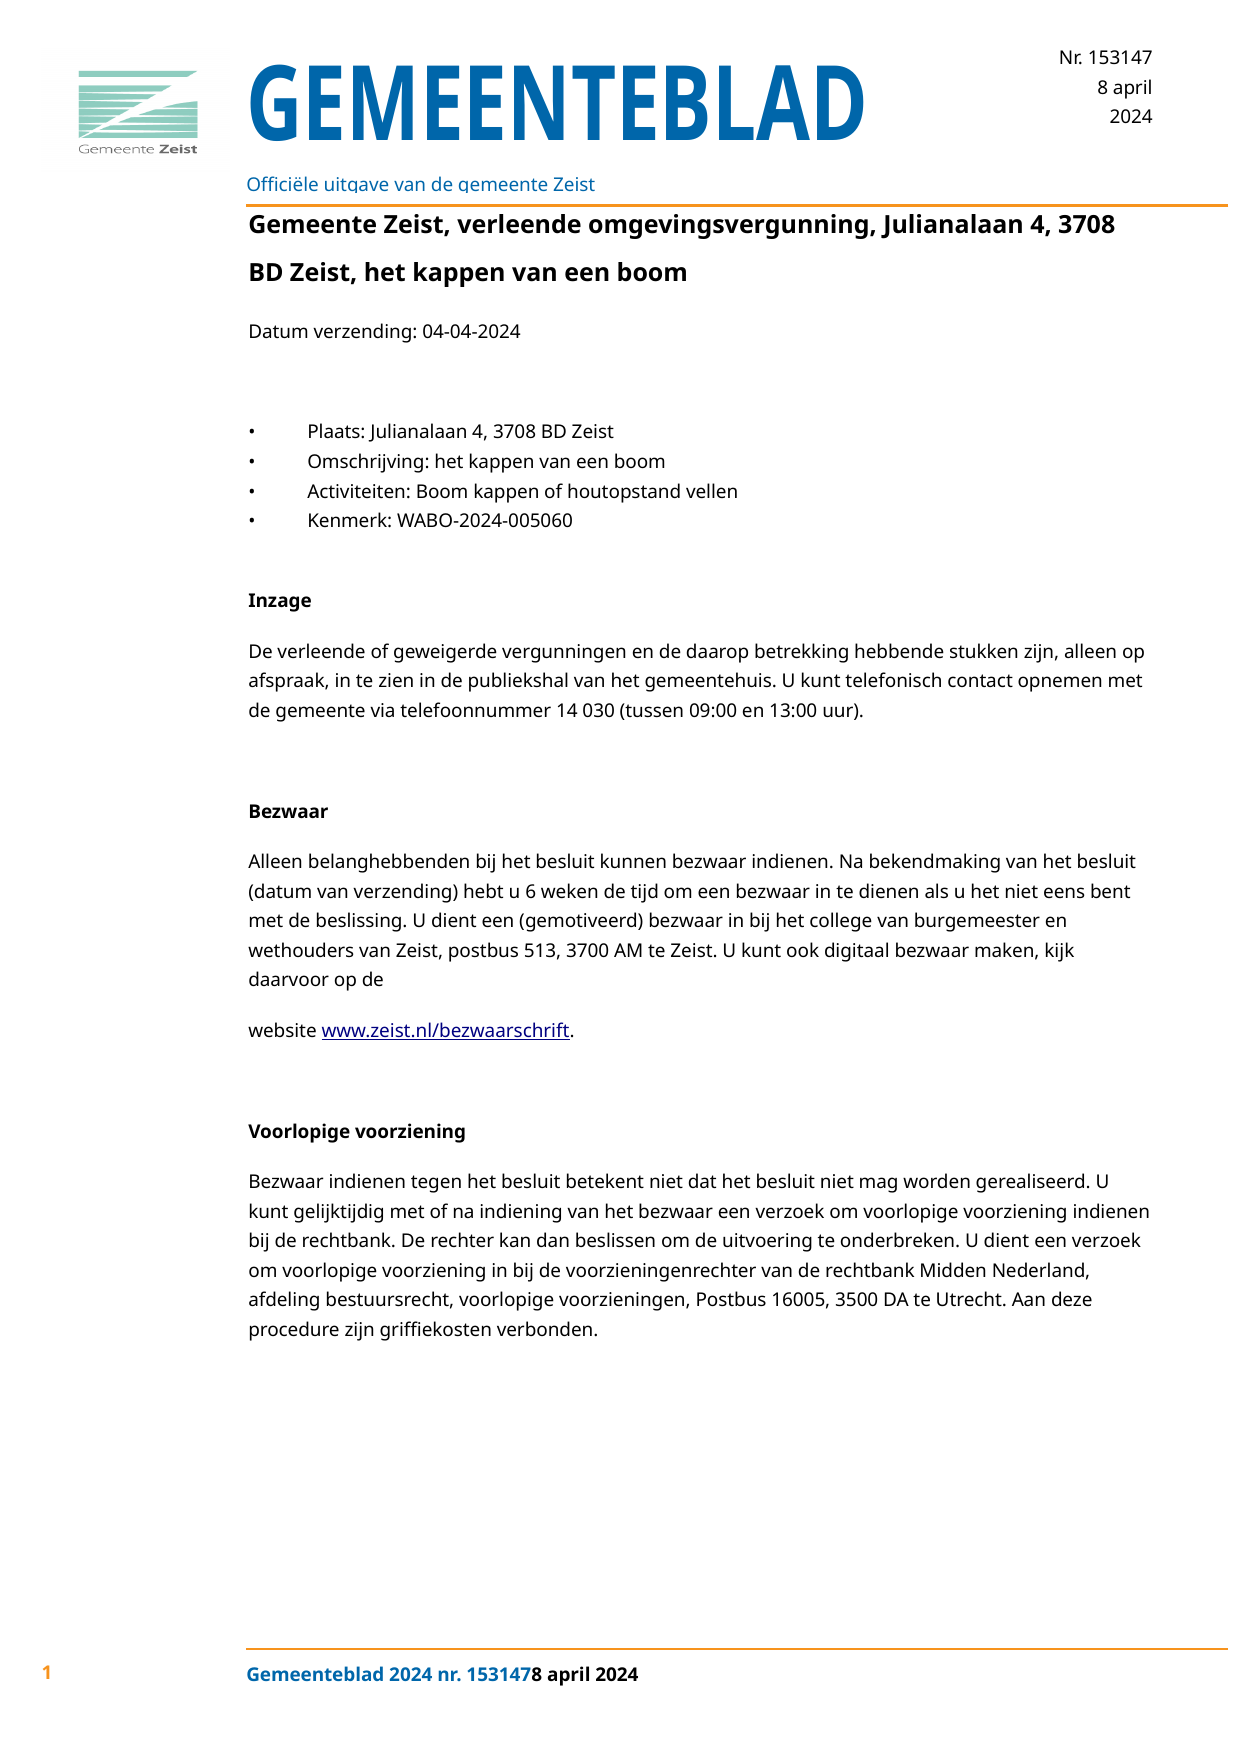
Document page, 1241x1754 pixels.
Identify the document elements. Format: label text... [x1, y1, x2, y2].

list Omschrijving: het kappen van een boom [248, 448, 1152, 474]
list Kenmerk: WABO-2024-005060 [248, 507, 1152, 533]
text Inzage [248, 587, 1152, 613]
text De verleende of geweigerde vergunningen en de daarop betrekking hebbende stukken zijn, alleen op afspraak, in te zien in de publiekshal van het gemeentehuis. U kunt telefonisch contact opnemen met de gemeente via telefoonnummer 14 030 (tussen 09:00 en 13:00 uur). [248, 638, 1152, 723]
text Alleen belanghebbenden bij het besluit kunnen bezwaar indienen. Na bekendmaking van het besluit (datum van verzending) hebt u 6 weken de tijd om een bezwaar in te dienen als u het niet eens bent met de beslissing. U dient een (gemotiveerd) bezwaar in bij het college van burgemeester en wethouders van Zeist, postbus 513, 3700 AM te Zeist. U kunt ook digitaal bezwaar maken, kijk daarvoor op de [248, 848, 1152, 992]
text Bezwaar [248, 798, 1152, 824]
text Datum verzending: 04-04-2024 [248, 318, 1152, 344]
list Plaats: Julianalaan 4, 3708 BD Zeist [248, 419, 1152, 444]
text Voorlopige voorziening [248, 1118, 1152, 1144]
text Bezwaar indienen tegen het besluit betekent niet dat het besluit niet mag worden gerealiseerd. U kunt gelijktijdig met of na indiening van het bezwaar een verzoek om voorlopige voorziening indienen bij de rechtbank. De rechter kan dan beslissen om de uitvoering te onderbreken. U dient een verzoek om voorlopige voorziening in bij de voorzieningenrechter van de rechtbank Midden Nederland, afdeling bestuursrecht, voorlopige voorzieningen, Postbus 16005, 3500 DA te Utrecht. Aan deze procedure zijn griffiekosten verbonden. [248, 1168, 1152, 1342]
text Gemeente Zeist, verleende omgevingsvergunning, Julianalaan 4, 3708 BD Zeist, het kappen van een boom [248, 207, 1152, 288]
picture [41, 47, 231, 172]
text website www.zeist.nl/bezwaarschrift. [248, 1017, 1152, 1043]
list Activiteiten: Boom kappen of houtopstand vellen [248, 478, 1152, 504]
